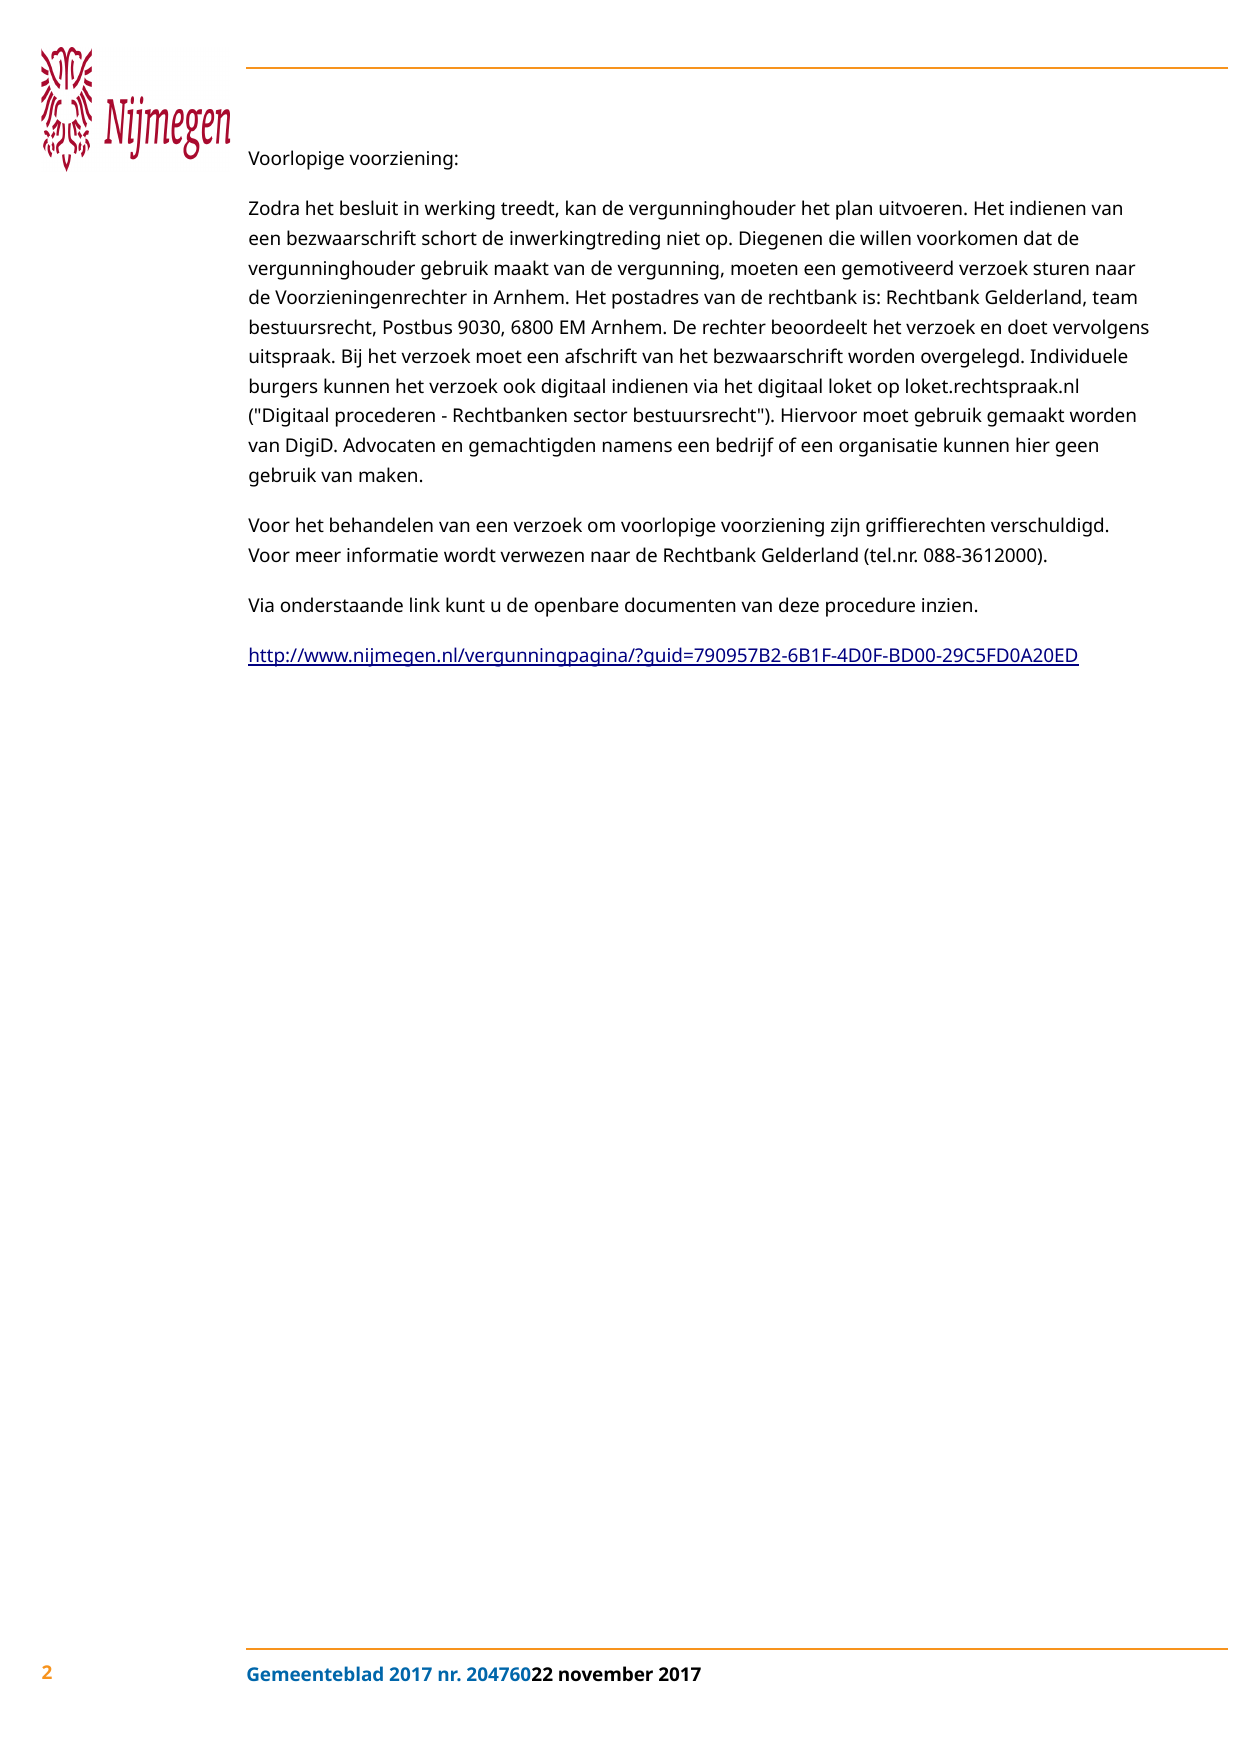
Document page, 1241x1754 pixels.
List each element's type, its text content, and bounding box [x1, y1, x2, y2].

text Via onderstaande link kunt u de openbare documenten van deze procedure inzien. [248, 592, 1152, 618]
text Zodra het besluit in werking treedt, kan de vergunninghouder het plan uitvoeren. Het indienen van een bezwaarschrift schort de inwerkingtreding niet op. Diegenen die willen voorkomen dat de vergunninghouder gebruik maakt van de vergunning, moeten een gemotiveerd verzoek sturen naar de Voorzieningenrechter in Arnhem. Het postadres van de rechtbank is: Rechtbank Gelderland, team bestuursrecht, Postbus 9030, 6800 EM Arnhem. De rechter beoordeelt het verzoek en doet vervolgens uitspraak. Bij het verzoek moet een afschrift van het bezwaarschrift worden overgelegd. Individuele burgers kunnen het verzoek ook digitaal indienen via het digitaal loket op loket.rechtspraak.nl ("Digitaal procederen - Rechtbanken sector bestuursrecht"). Hiervoor moet gebruik gemaakt worden van DigiD. Advocaten en gemachtigden namens een bedrijf of een organisatie kunnen hier geen gebruik van maken. [248, 196, 1152, 488]
text Voorlopige voorziening: [248, 145, 1152, 171]
text http://www.nijmegen.nl/vergunningpagina/?guid=790957B2-6B1F-4D0F-BD00-29C5FD0A20ED [248, 643, 1152, 668]
picture [41, 47, 231, 172]
text Voor het behandelen van een verzoek om voorlopige voorziening zijn griffierechten verschuldigd. Voor meer informatie wordt verwezen naar de Rechtbank Gelderland (tel.nr. 088-3612000). [248, 512, 1152, 568]
